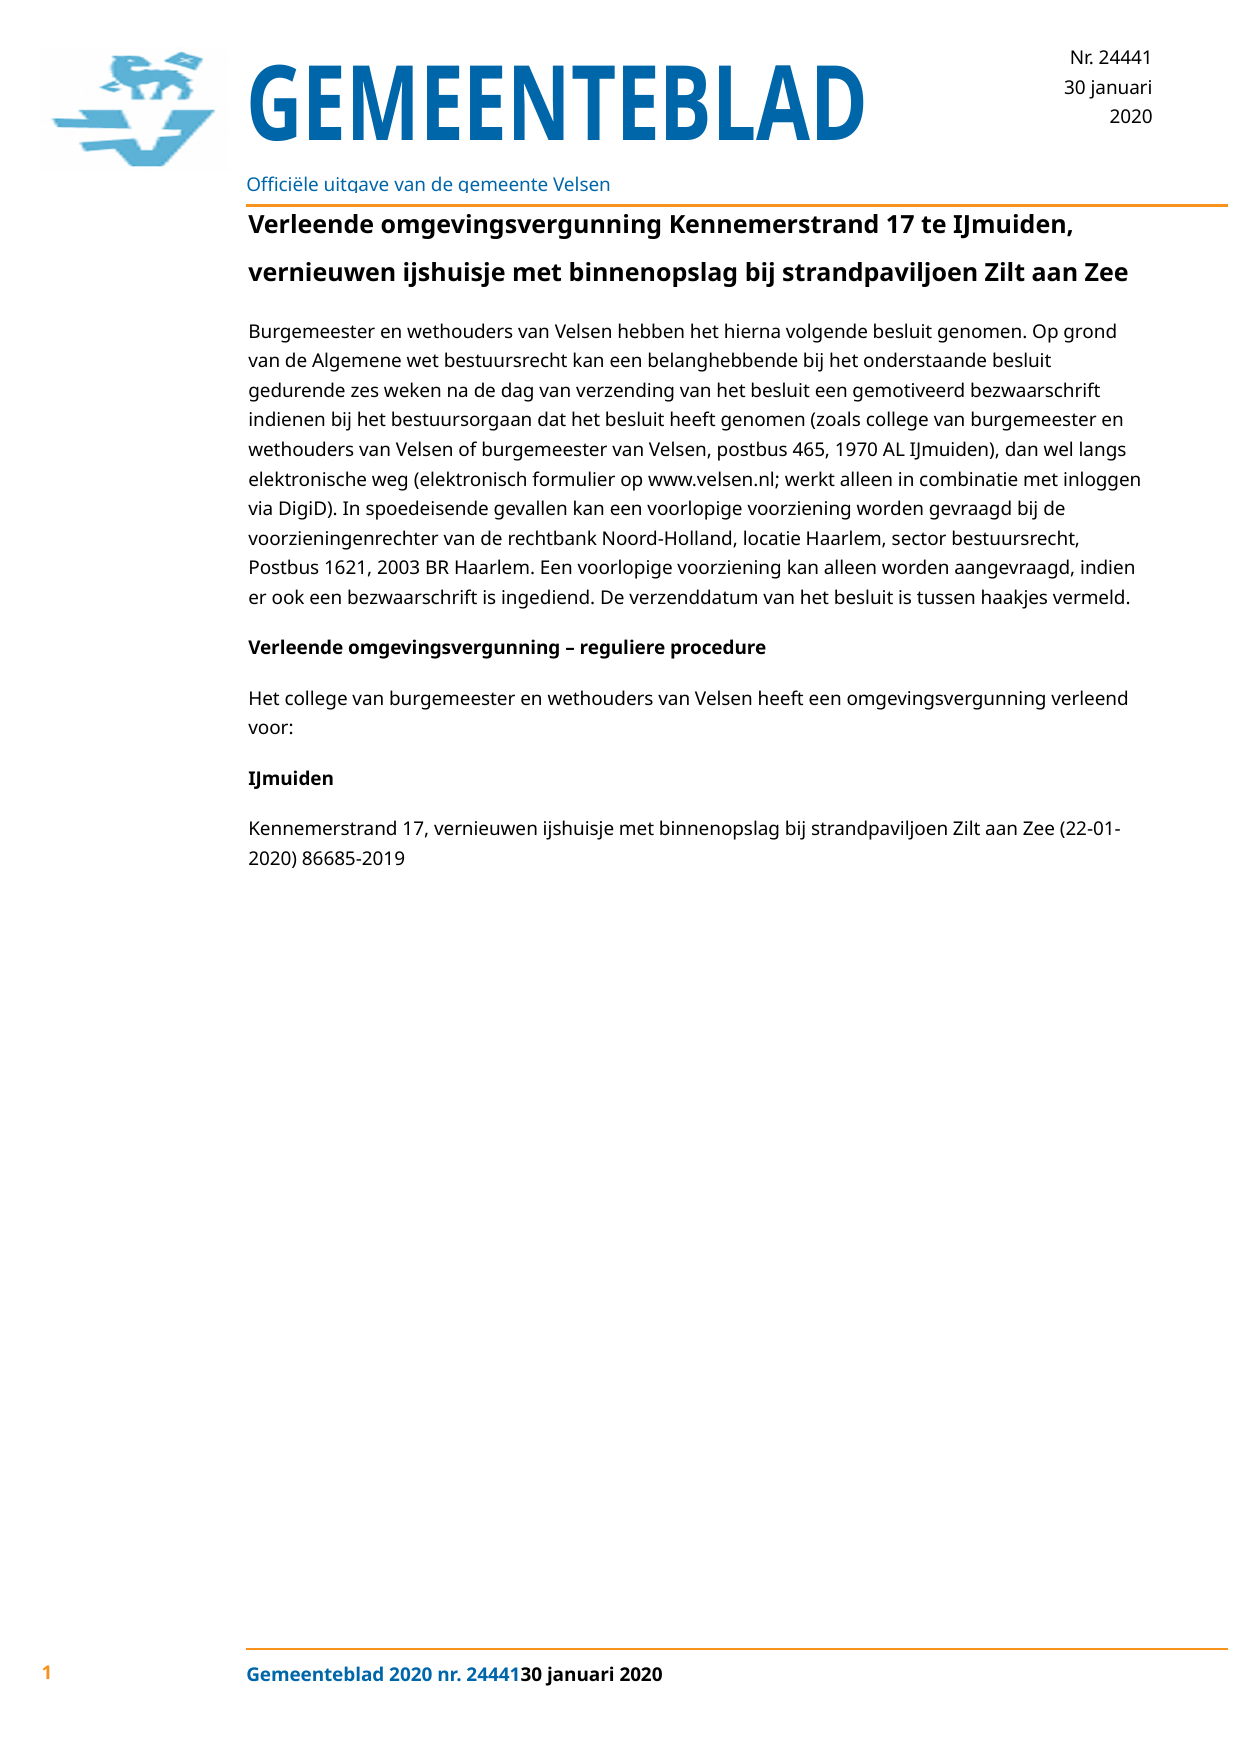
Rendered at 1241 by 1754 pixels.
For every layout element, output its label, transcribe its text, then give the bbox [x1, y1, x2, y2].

picture [41, 47, 231, 172]
text IJmuiden [248, 765, 1152, 791]
text Verleende omgevingsvergunning – reguliere procedure [248, 634, 1152, 660]
text Burgemeester en wethouders van Velsen hebben het hierna volgende besluit genomen. Op grond van de Algemene wet bestuursrecht kan een belanghebbende bij het onderstaande besluit gedurende zes weken na de dag van verzending van het besluit een gemotiveerd bezwaarschrift indienen bij het bestuursorgaan dat het besluit heeft genomen (zoals college van burgemeester en wethouders van Velsen of burgemeester van Velsen, postbus 465, 1970 AL IJmuiden), dan wel langs elektronische weg (elektronisch formulier op www.velsen.nl; werkt alleen in combinatie met inloggen via DigiD). In spoedeisende gevallen kan een voorlopige voorziening worden gevraagd bij de voorzieningenrechter van de rechtbank Noord-Holland, locatie Haarlem, sector bestuursrecht, Postbus 1621, 2003 BR Haarlem. Een voorlopige voorziening kan alleen worden aangevraagd, indien er ook een bezwaarschrift is ingediend. De verzenddatum van het besluit is tussen haakjes vermeld. [248, 318, 1152, 610]
text Het college van burgemeester en wethouders van Velsen heeft een omgevingsvergunning verleend voor: [248, 685, 1152, 740]
text Kennemerstrand 17, vernieuwen ijshuisje met binnenopslag bij strandpaviljoen Zilt aan Zee (22-01-2020) 86685-2019 [248, 815, 1152, 871]
text Verleende omgevingsvergunning Kennemerstrand 17 te IJmuiden, vernieuwen ijshuisje met binnenopslag bij strandpaviljoen Zilt aan Zee [248, 207, 1152, 288]
